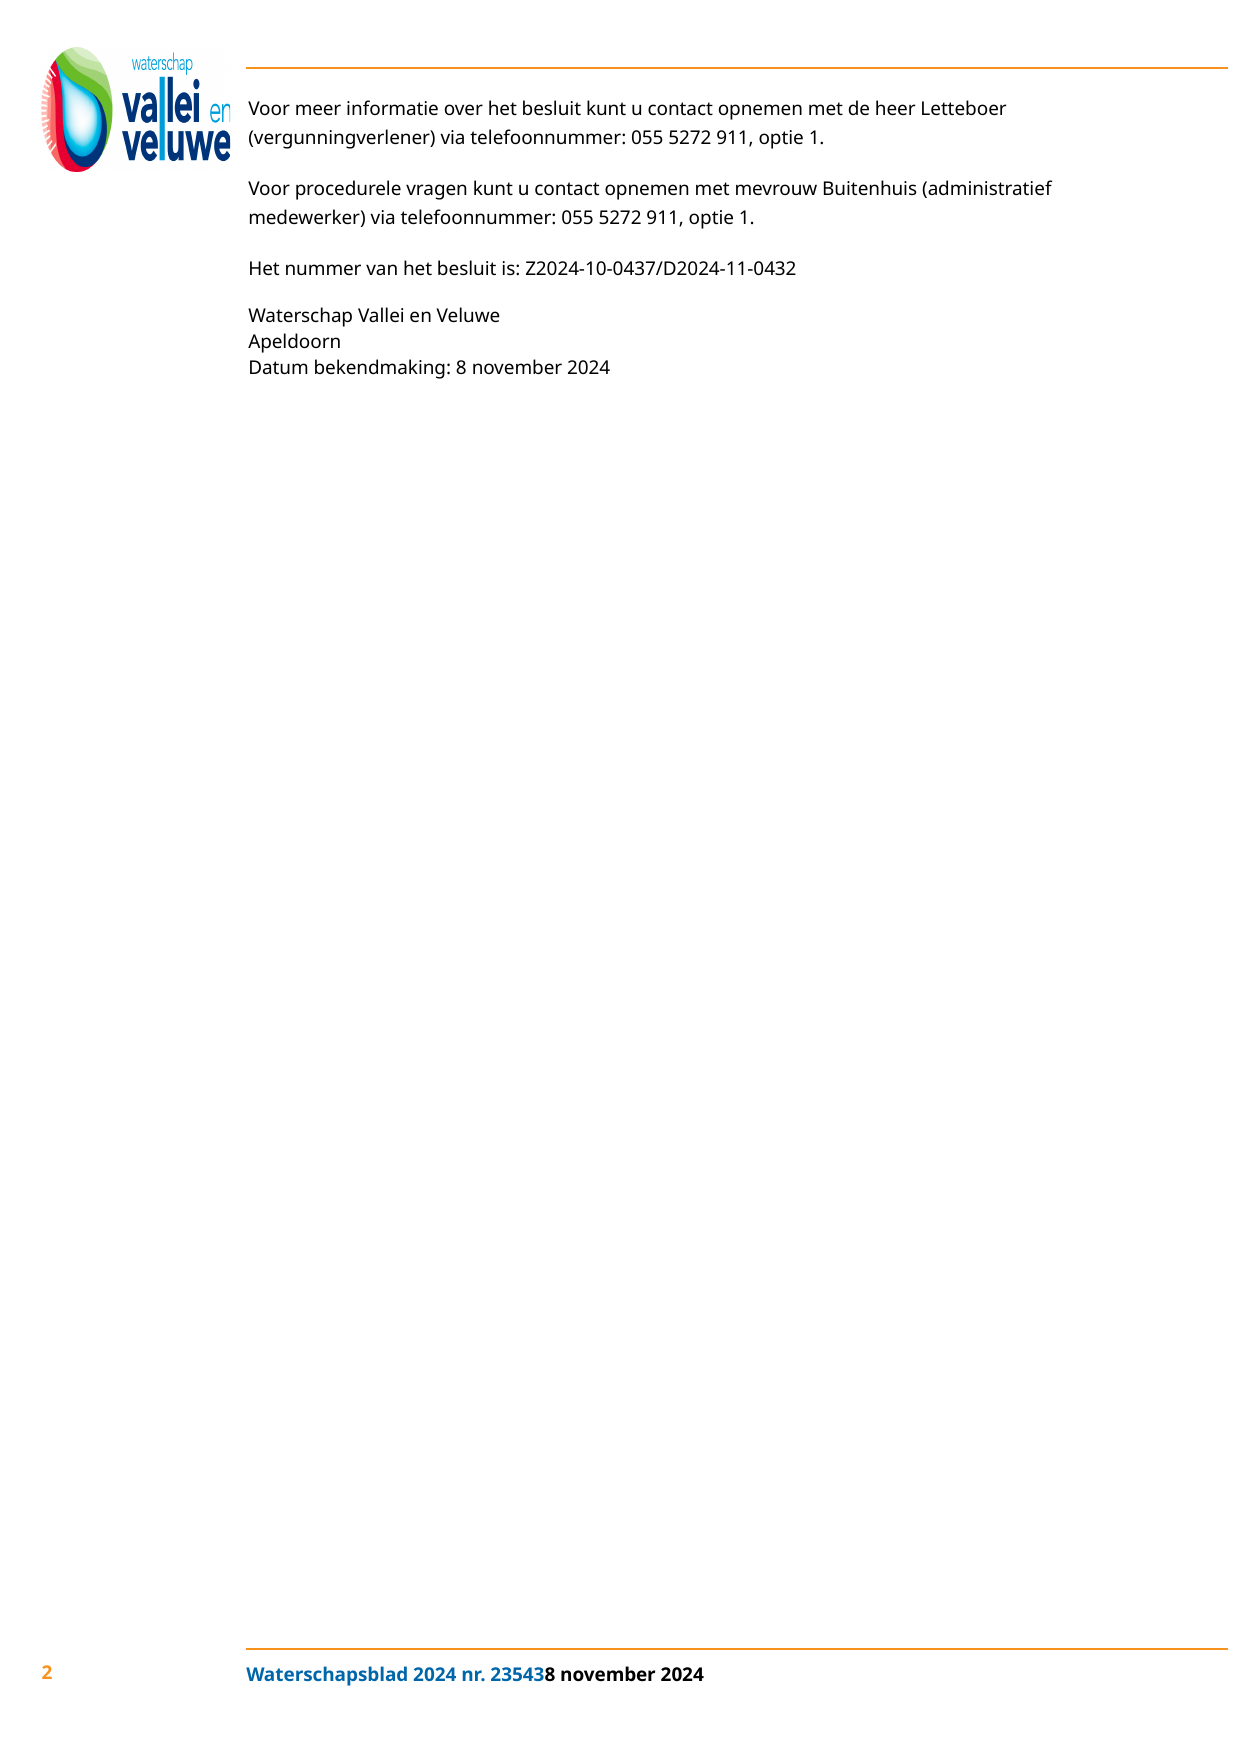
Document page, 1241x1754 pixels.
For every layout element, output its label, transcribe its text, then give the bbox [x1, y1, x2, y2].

text Datum bekendmaking: 8 november 2024 [248, 354, 1152, 380]
picture [41, 47, 231, 172]
text Het nummer van het besluit is: Z2024-10-0437/D2024-11-0432 [248, 255, 1152, 281]
text Voor procedurele vragen kunt u contact opnemen met mevrouw Buitenhuis (administratief medewerker) via telefoonnummer: 055 5272 911, optie 1. [248, 175, 1152, 230]
text Voor meer informatie over het besluit kunt u contact opnemen met de heer Letteboer (vergunningverlener) via telefoonnummer: 055 5272 911, optie 1. [248, 95, 1152, 150]
text Waterschap Vallei en Veluwe [248, 303, 1152, 328]
text Apeldoorn [248, 328, 1152, 354]
